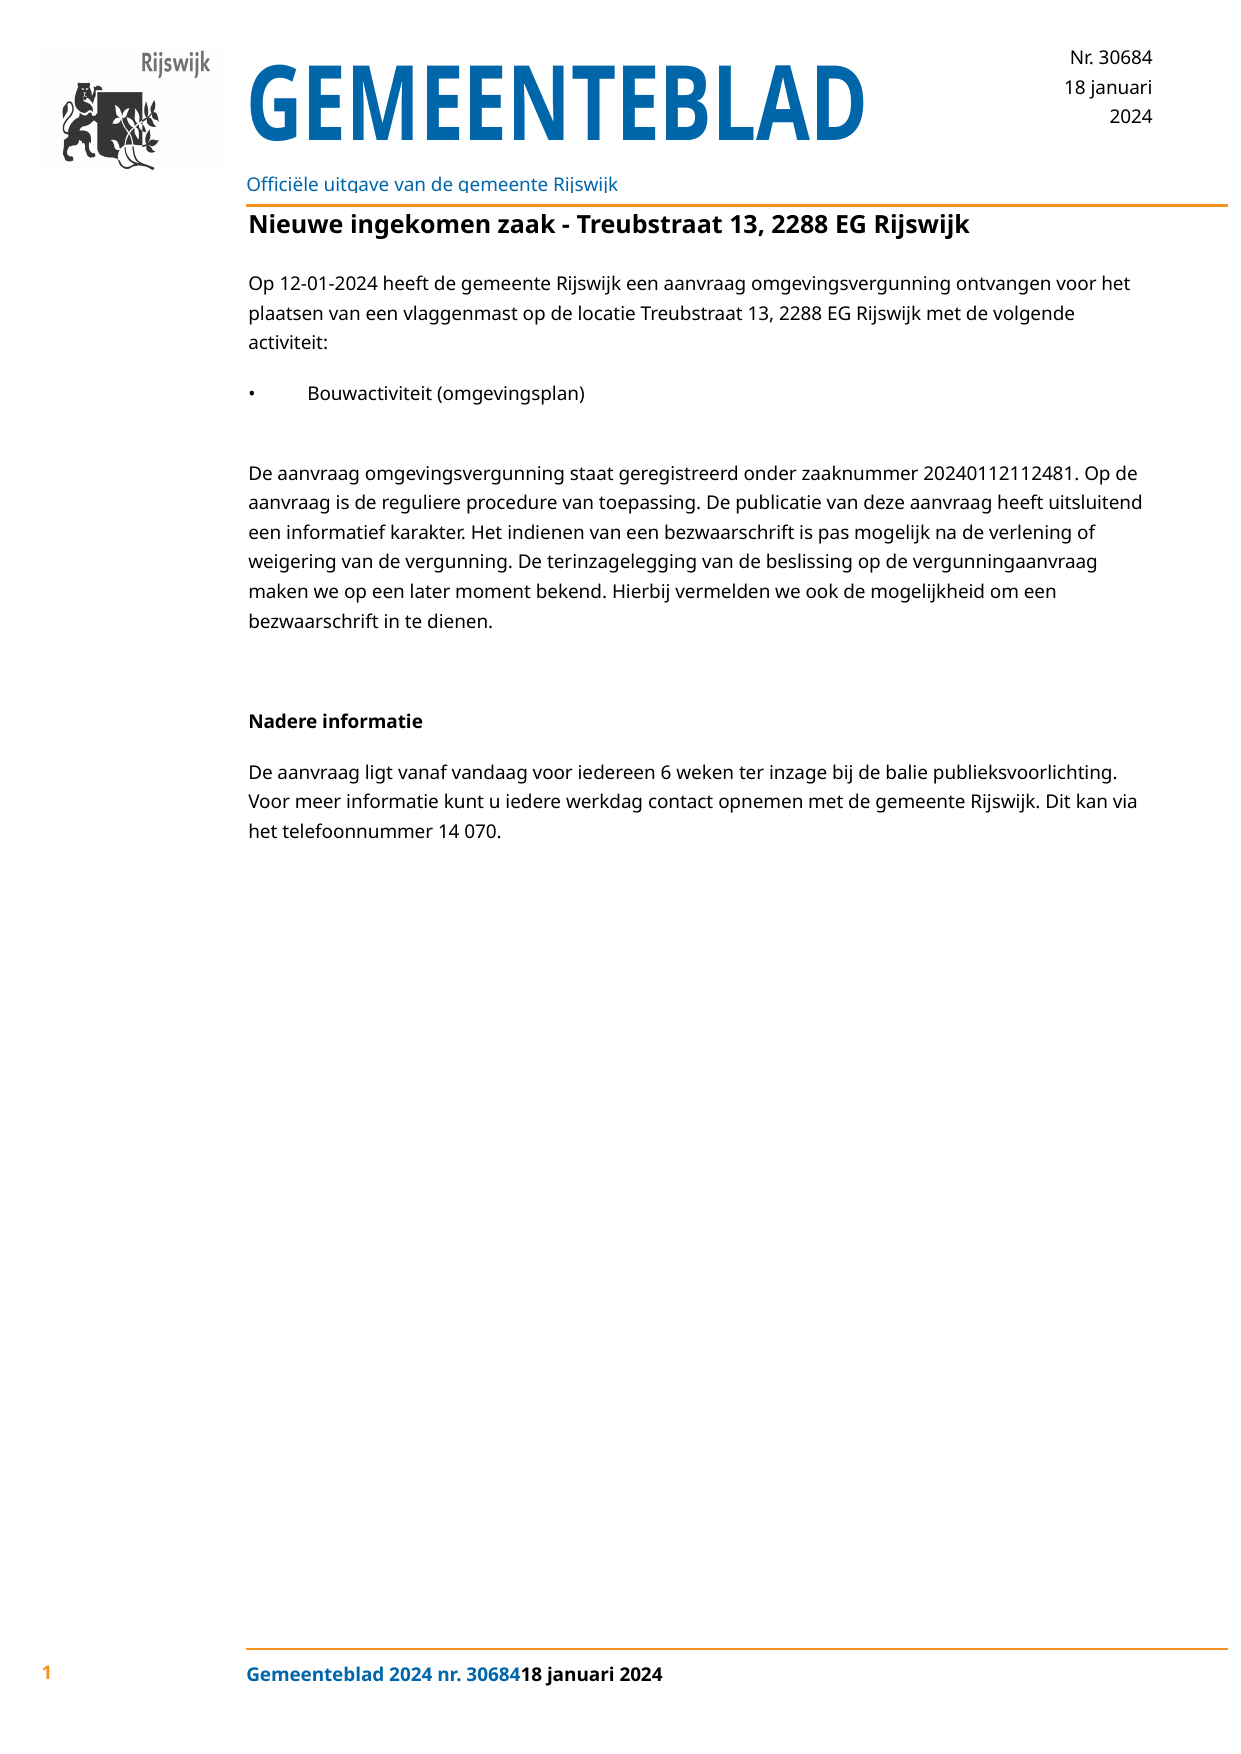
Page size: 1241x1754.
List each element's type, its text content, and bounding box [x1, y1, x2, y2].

text Nieuwe ingekomen zaak - Treubstraat 13, 2288 EG Rijswijk [248, 207, 1152, 241]
list Bouwactiviteit (omgevingsplan) [248, 380, 1152, 406]
text Nadere informatie [248, 709, 1152, 734]
text De aanvraag omgevingsvergunning staat geregistreerd onder zaaknummer 20240112112481. Op de aanvraag is de reguliere procedure van toepassing. De publicatie van deze aanvraag heeft uitsluitend een informatief karakter. Het indienen van een bezwaarschrift is pas mogelijk na de verlening of weigering van de vergunning. De terinzagelegging van de beslissing op de vergunningaanvraag maken we op een later moment bekend. Hierbij vermelden we ook de mogelijkheid om een bezwaarschrift in te dienen. [248, 460, 1152, 633]
picture [41, 47, 231, 172]
text De aanvraag ligt vanaf vandaag voor iedereen 6 weken ter inzage bij de balie publieksvoorlichting. Voor meer informatie kunt u iedere werkdag contact opnemen met de gemeente Rijswijk. Dit kan via het telefoonnummer 14 070. [248, 759, 1152, 844]
text Op 12-01-2024 heeft de gemeente Rijswijk een aanvraag omgevingsvergunning ontvangen voor het plaatsen van een vlaggenmast op de locatie Treubstraat 13, 2288 EG Rijswijk met de volgende activiteit: [248, 270, 1152, 355]
